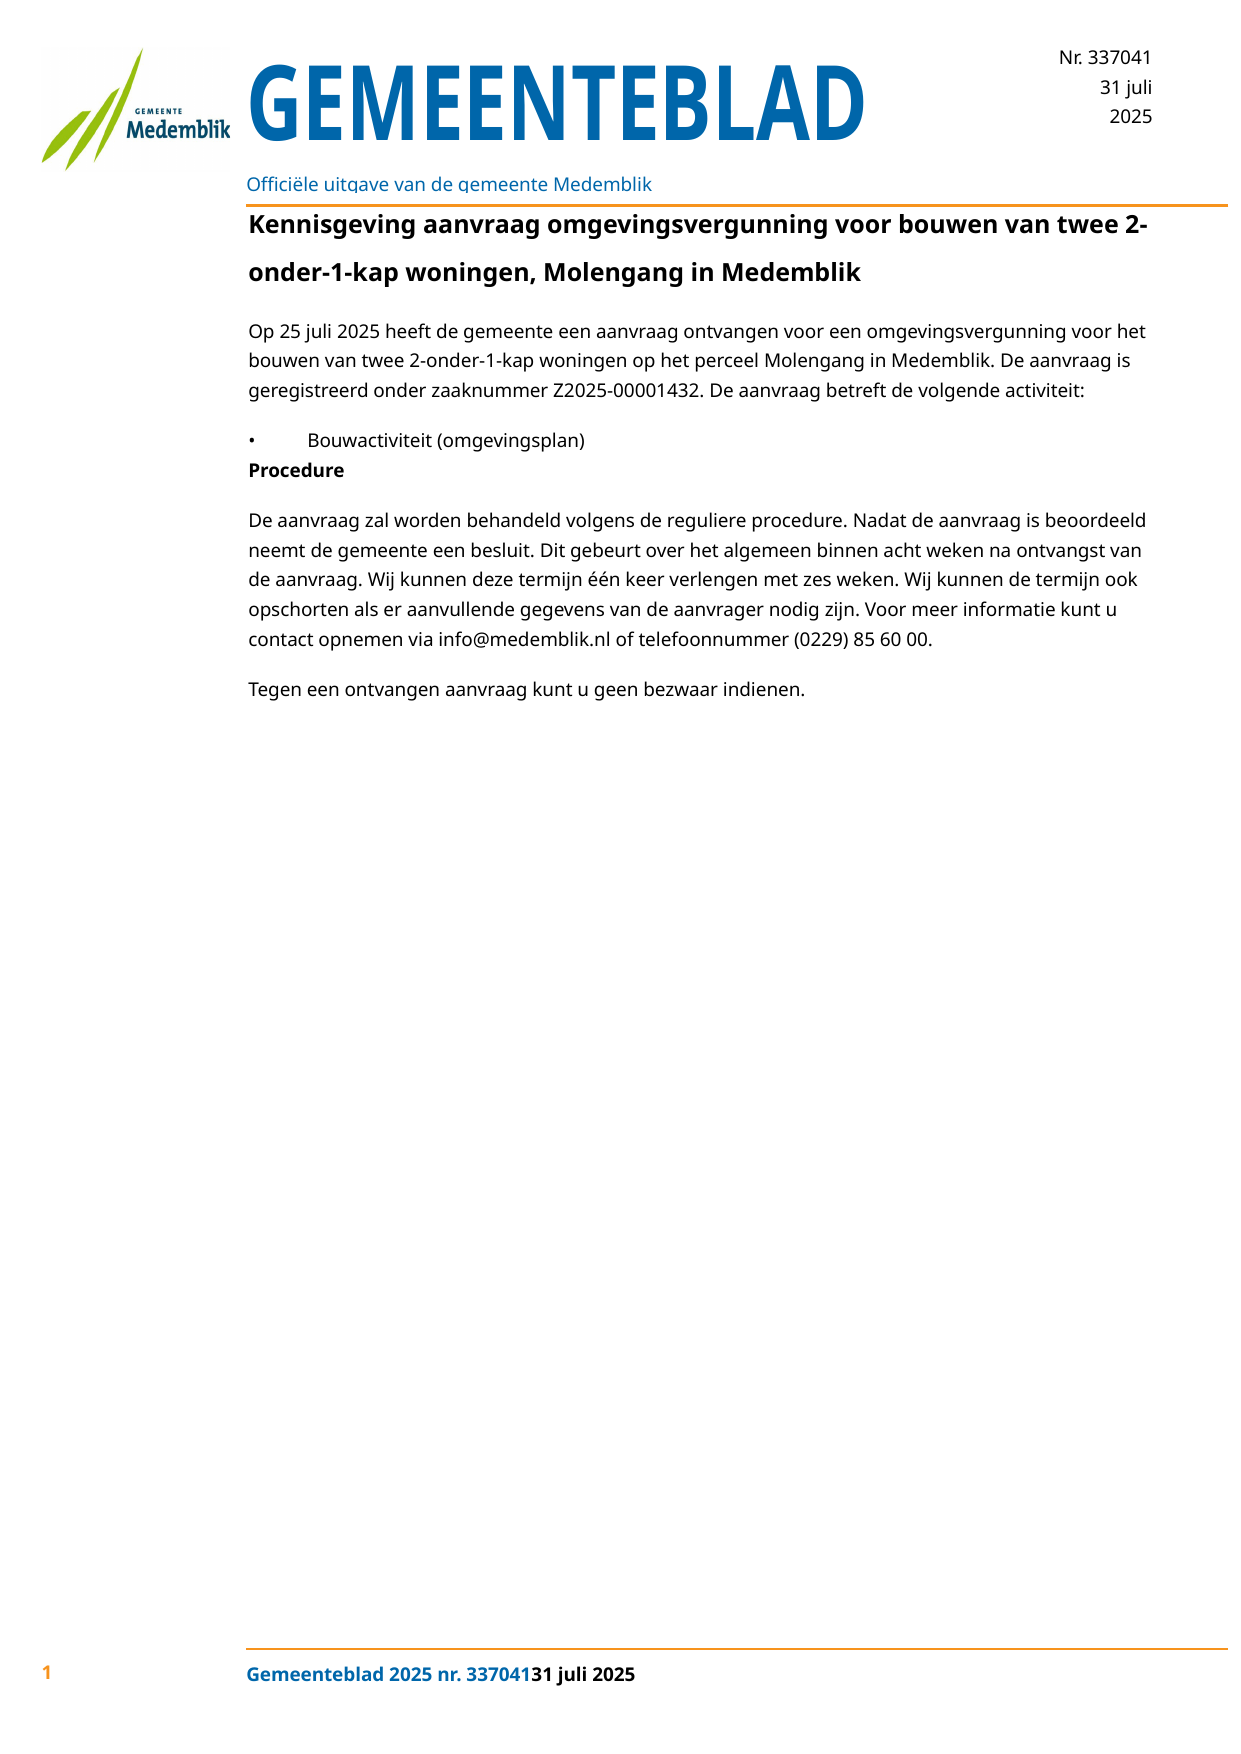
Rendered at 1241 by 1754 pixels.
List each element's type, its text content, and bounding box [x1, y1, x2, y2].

text Kennisgeving aanvraag omgevingsvergunning voor bouwen van twee 2-onder-1-kap woningen, Molengang in Medemblik [248, 207, 1152, 288]
text Op 25 juli 2025 heeft de gemeente een aanvraag ontvangen voor een omgevingsvergunning voor het bouwen van twee 2-onder-1-kap woningen op het perceel Molengang in Medemblik. De aanvraag is geregistreerd onder zaaknummer Z2025-00001432. De aanvraag betreft de volgende activiteit: [248, 318, 1152, 403]
picture [41, 47, 231, 172]
list Bouwactiviteit (omgevingsplan) [248, 427, 1152, 453]
text De aanvraag zal worden behandeld volgens de reguliere procedure. Nadat de aanvraag is beoordeeld neemt de gemeente een besluit. Dit gebeurt over het algemeen binnen acht weken na ontvangst van de aanvraag. Wij kunnen deze termijn één keer verlengen met zes weken. Wij kunnen de termijn ook opschorten als er aanvullende gegevens van de aanvrager nodig zijn. Voor meer informatie kunt u contact opnemen via info@medemblik.nl of telefoonnummer (0229) 85 60 00. [248, 507, 1152, 652]
text Procedure [248, 457, 1152, 483]
text Tegen een ontvangen aanvraag kunt u geen bezwaar indienen. [248, 676, 1152, 702]
